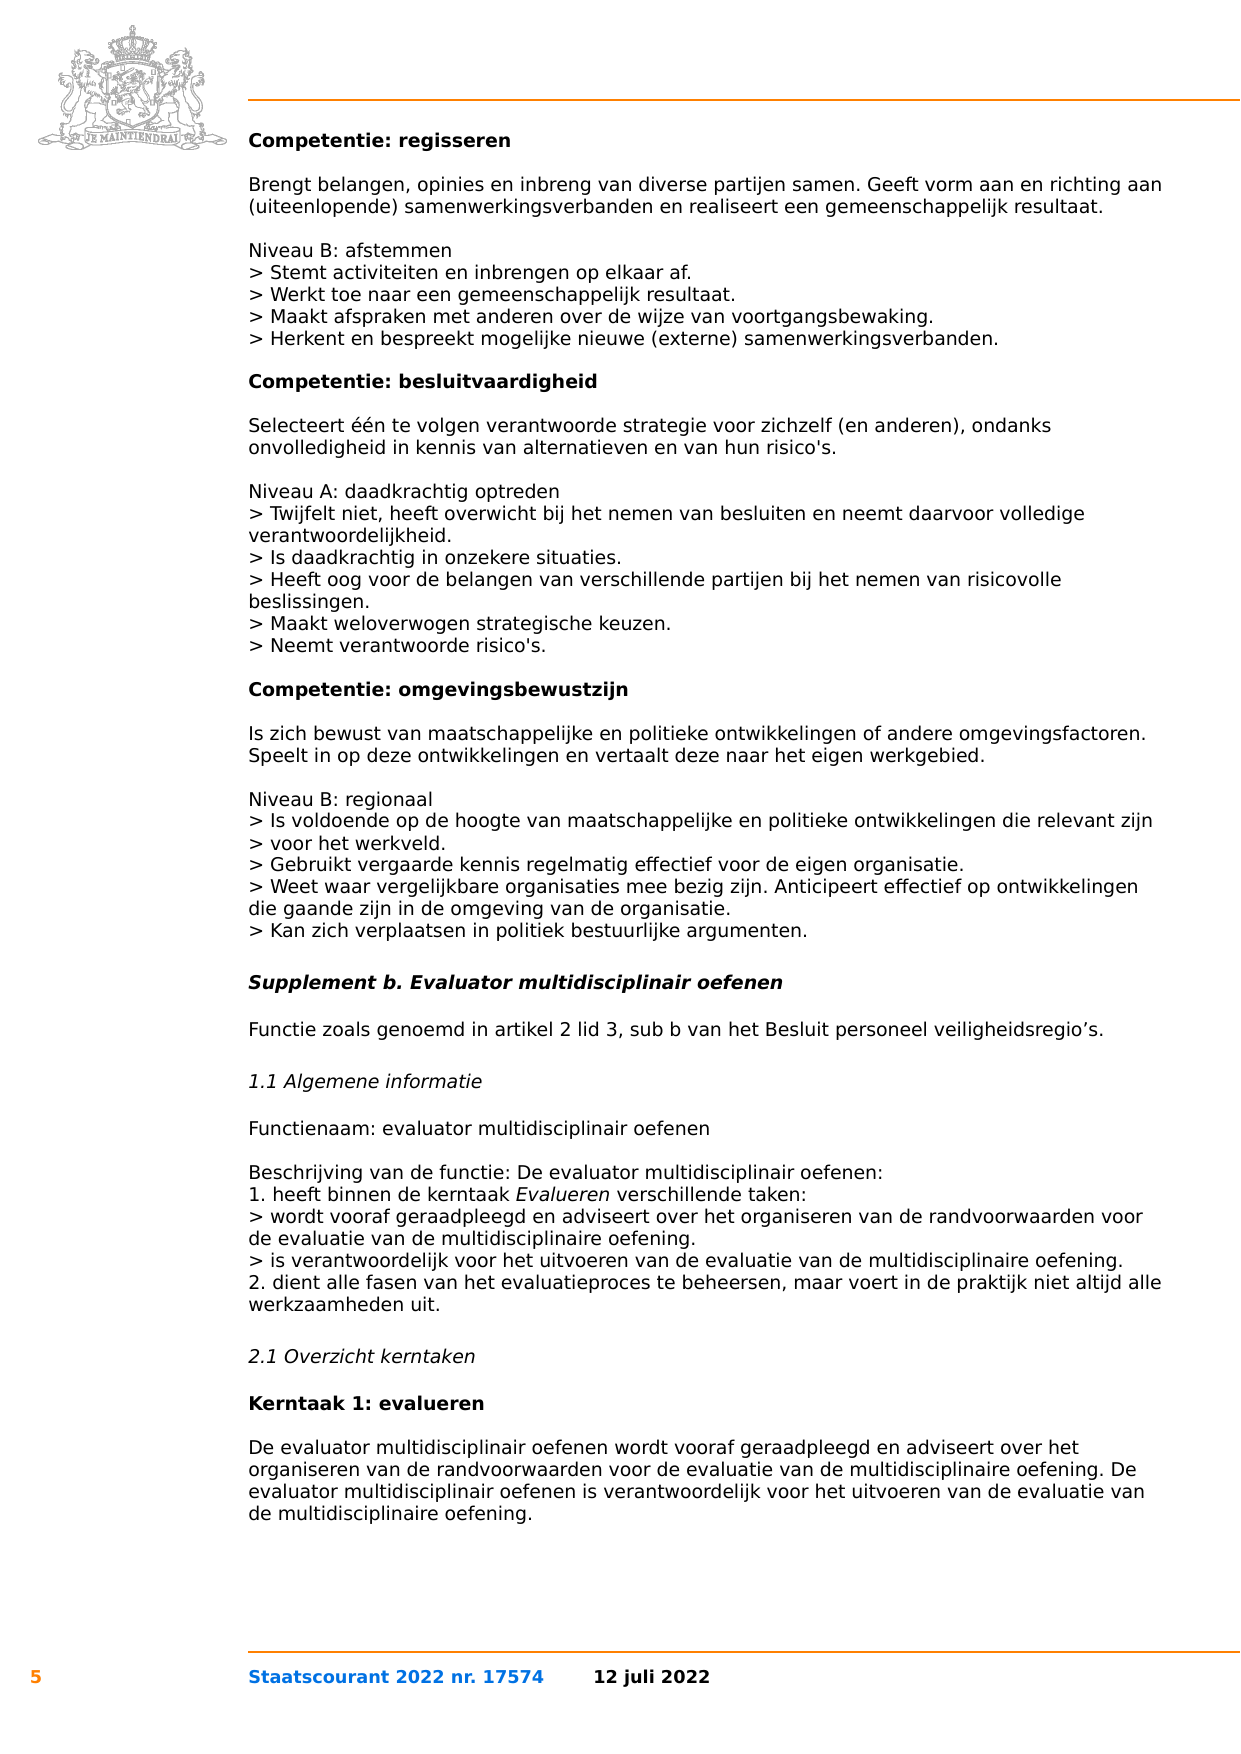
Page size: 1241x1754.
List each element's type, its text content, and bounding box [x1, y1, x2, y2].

text 2. dient alle fasen van het evaluatieproces te beheersen, maar voert in de praktijk niet altijd alle werkzaamheden uit. [248, 1272, 1163, 1316]
subtitle 2.1 Overzicht kerntaken [248, 1346, 1163, 1368]
text Selecteert één te volgen verantwoorde strategie voor zichzelf (en anderen), ondanks onvolledigheid in kennis van alternatieven en van hun risico's. [248, 415, 1163, 459]
text Niveau B: regionaal [248, 788, 1163, 810]
text > Maakt afspraken met anderen over de wijze van voortgangsbewaking. [248, 306, 1163, 327]
text > Kan zich verplaatsen in politiek bestuurlijke argumenten. [248, 920, 1163, 942]
text Niveau B: afstemmen [248, 239, 1163, 262]
text Is zich bewust van maatschappelijke en politieke ontwikkelingen of andere omgevingsfactoren. Speelt in op deze ontwikkelingen en vertaalt deze naar het eigen werkgebied. [248, 723, 1163, 767]
text > Werkt toe naar een gemeenschappelijk resultaat. [248, 283, 1163, 306]
text Niveau A: daadkrachtig optreden [248, 481, 1163, 503]
subtitle Competentie: omgevingsbewustzijn [248, 679, 1163, 701]
text > is verantwoordelijk voor het uitvoeren van de evaluatie van de multidisciplinaire oefening. [248, 1250, 1163, 1272]
text > Is voldoende op de hoogte van maatschappelijke en politieke ontwikkelingen die relevant zijn [248, 810, 1163, 832]
text > Maakt weloverwogen strategische keuzen. [248, 613, 1163, 635]
text > Gebruikt vergaarde kennis regelmatig effectief voor de eigen organisatie. [248, 854, 1163, 876]
text > Twijfelt niet, heeft overwicht bij het nemen van besluiten en neemt daarvoor volledige verantwoordelijkheid. [248, 503, 1163, 547]
subtitle Supplement b. Evaluator multidisciplinair oefenen [248, 972, 1163, 994]
subtitle Competentie: besluitvaardigheid [248, 371, 1163, 393]
subtitle 1.1 Algemene informatie [248, 1071, 1163, 1093]
text De evaluator multidisciplinair oefenen wordt vooraf geraadpleegd en adviseert over het organiseren van de randvoorwaarden voor de evaluatie van de multidisciplinaire oefening. De evaluator multidisciplinair oefenen is verantwoordelijk voor het uitvoeren van de evaluatie van de multidisciplinaire oefening. [248, 1437, 1163, 1525]
text Brengt belangen, opinies en inbreng van diverse partijen samen. Geeft vorm aan en richting aan (uiteenlopende) samenwerkingsverbanden en realiseert een gemeenschappelijk resultaat. [248, 174, 1163, 218]
picture [38, 25, 227, 150]
text > voor het werkveld. [248, 832, 1163, 854]
text > Stemt activiteiten en inbrengen op elkaar af. [248, 262, 1163, 283]
text > Neemt verantwoorde risico's. [248, 635, 1163, 657]
subtitle Competentie: regisseren [248, 130, 1163, 152]
text 1. heeft binnen de kerntaak Evalueren verschillende taken: [248, 1184, 1163, 1206]
text > Weet waar vergelijkbare organisaties mee bezig zijn. Anticipeert effectief op ontwikkelingen die gaande zijn in de omgeving van de organisatie. [248, 876, 1163, 920]
text > Heeft oog voor de belangen van verschillende partijen bij het nemen van risicovolle beslissingen. [248, 569, 1163, 613]
subtitle Kerntaak 1: evalueren [248, 1393, 1163, 1415]
text Functie zoals genoemd in artikel 2 lid 3, sub b van het Besluit personeel veiligheidsregio’s. [248, 1019, 1163, 1041]
text > Herkent en bespreekt mogelijke nieuwe (externe) samenwerkingsverbanden. [248, 327, 1163, 349]
text > wordt vooraf geraadpleegd en adviseert over het organiseren van de randvoorwaarden voor de evaluatie van de multidisciplinaire oefening. [248, 1206, 1163, 1250]
text Functienaam: evaluator multidisciplinair oefenen [248, 1118, 1163, 1140]
text > Is daadkrachtig in onzekere situaties. [248, 547, 1163, 569]
text Beschrijving van de functie: De evaluator multidisciplinair oefenen: [248, 1162, 1163, 1184]
